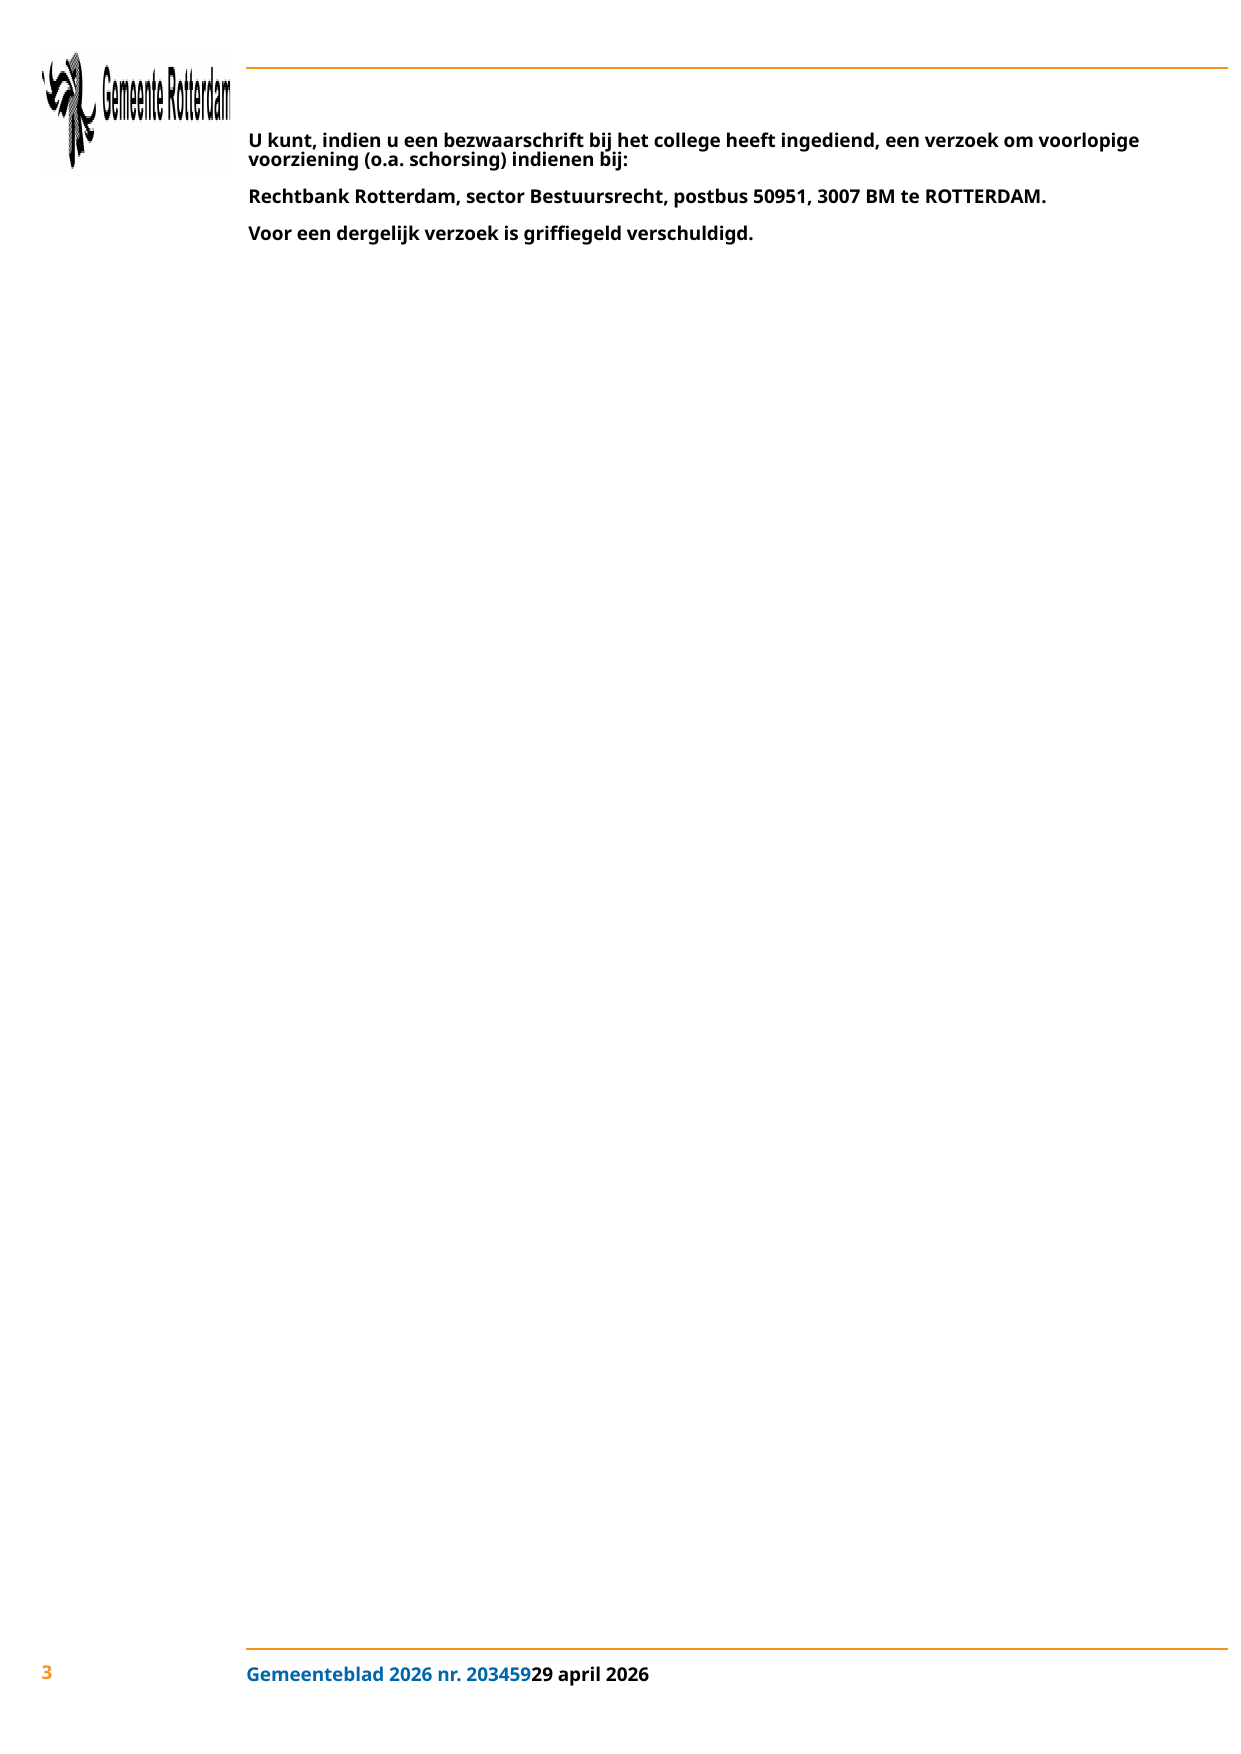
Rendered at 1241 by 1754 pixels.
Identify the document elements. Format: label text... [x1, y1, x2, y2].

text U kunt, indien u een bezwaarschrift bij het college heeft ingediend, een verzoek om voorlopige voorziening (o.a. schorsing) indienen bij: [248, 132, 1152, 170]
text Rechtbank Rotterdam, sector Bestuursrecht, postbus 50951, 3007 BM te ROTTERDAM. [248, 188, 1152, 207]
picture [41, 47, 231, 172]
text Voor een dergelijk verzoek is griffiegeld verschuldigd. [248, 225, 1152, 244]
